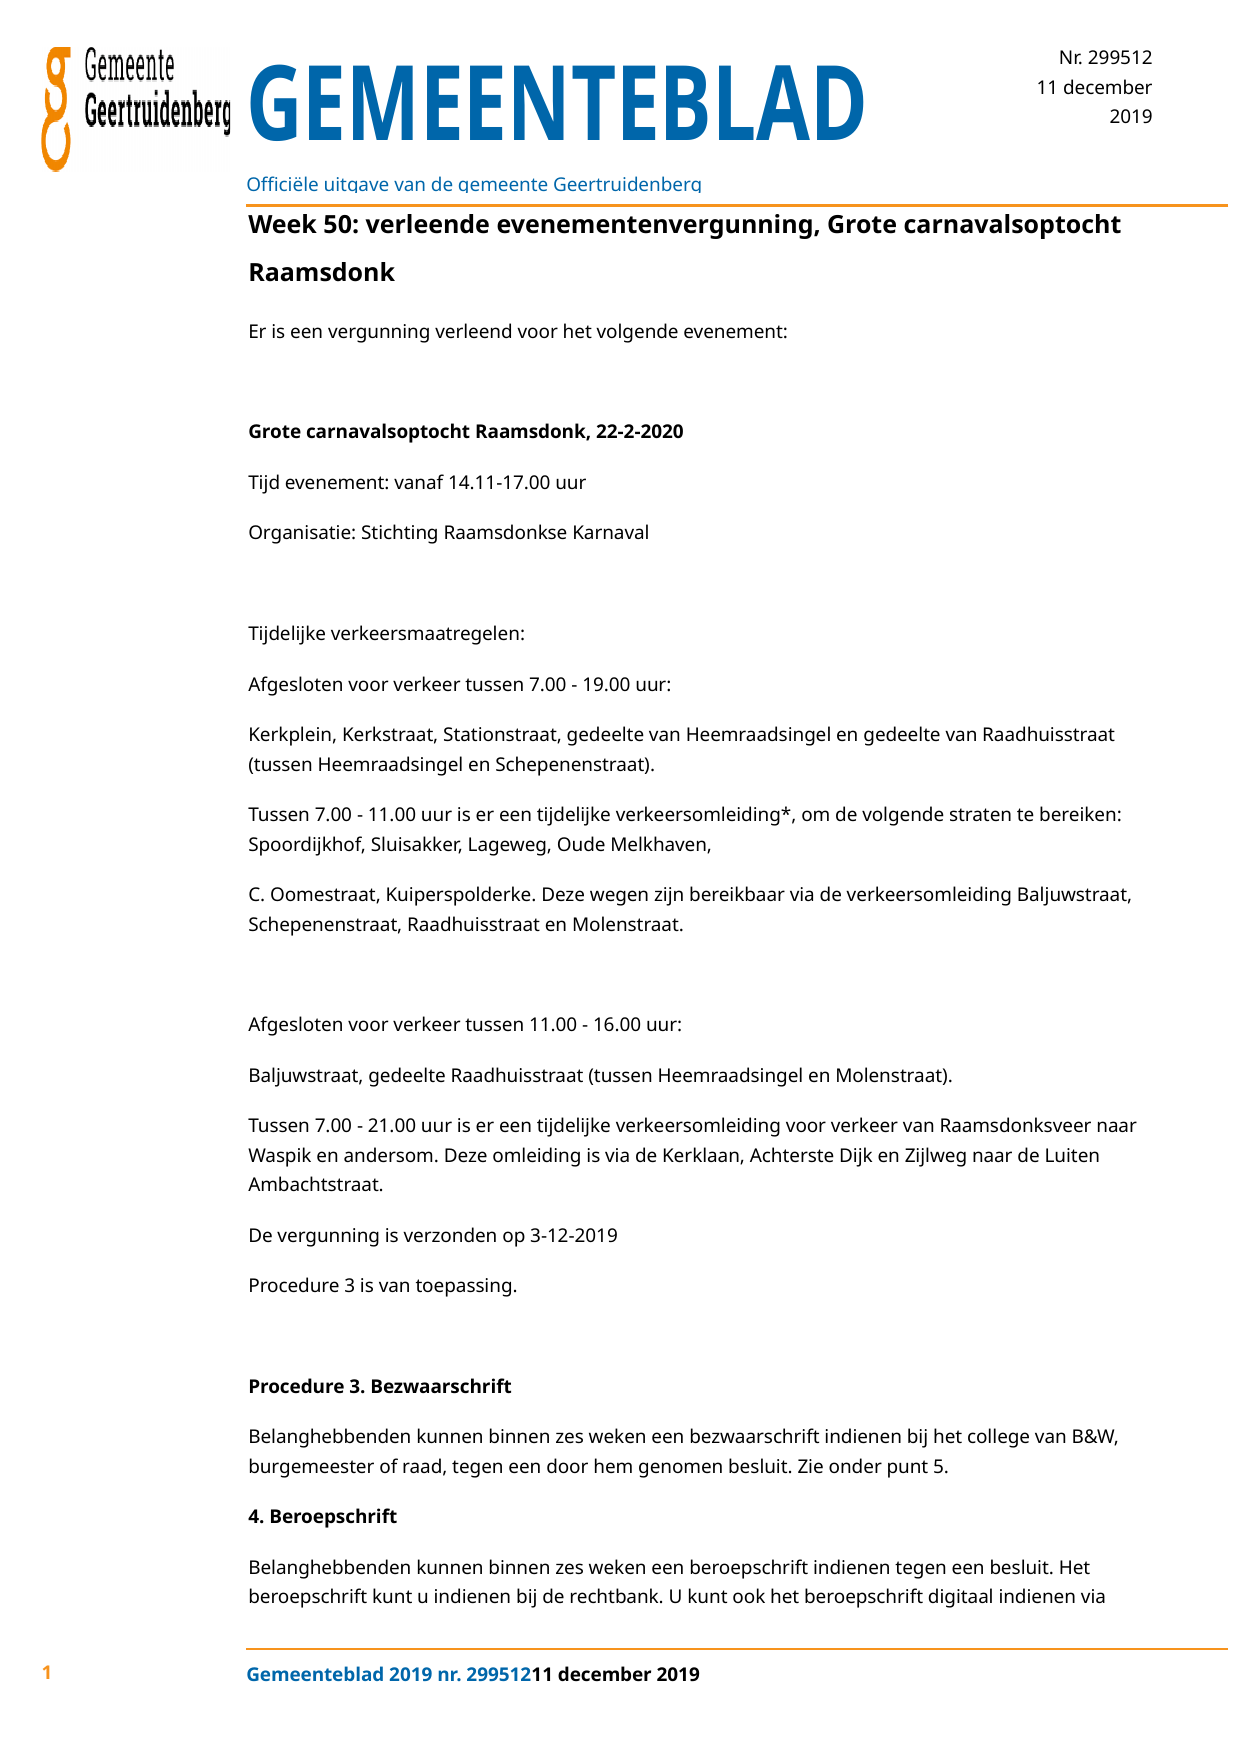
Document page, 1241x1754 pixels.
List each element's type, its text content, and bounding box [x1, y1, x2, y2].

text Tussen 7.00 - 21.00 uur is er een tijdelijke verkeersomleiding voor verkeer van Raamsdonksveer naar Waspik en andersom. Deze omleiding is via de Kerklaan, Achterste Dijk en Zijlweg naar de Luiten Ambachtstraat. [248, 1112, 1152, 1197]
text C. Oomestraat, Kuiperspolderke. Deze wegen zijn bereikbaar via de verkeersomleiding Baljuwstraat, Schepenenstraat, Raadhuisstraat en Molenstraat. [248, 881, 1152, 937]
text Procedure 3 is van toepassing. [248, 1272, 1152, 1298]
text Belanghebbenden kunnen binnen zes weken een bezwaarschrift indienen bij het college van B&W, burgemeester of raad, tegen een door hem genomen besluit. Zie onder punt 5. [248, 1424, 1152, 1479]
text Tijd evenement: vanaf 14.11-17.00 uur [248, 469, 1152, 495]
text 4. Beroepschrift [248, 1504, 1152, 1529]
text Afgesloten voor verkeer tussen 7.00 - 19.00 uur: [248, 671, 1152, 697]
text Grote carnavalsoptocht Raamsdonk, 22-2-2020 [248, 419, 1152, 444]
text Belanghebbenden kunnen binnen zes weken een beroepschrift indienen tegen een besluit. Het beroepschrift kunt u indienen bij de rechtbank. U kunt ook het beroepschrift digitaal indienen via [248, 1554, 1152, 1609]
text Afgesloten voor verkeer tussen 11.00 - 16.00 uur: [248, 1012, 1152, 1037]
text Er is een vergunning verleend voor het volgende evenement: [248, 318, 1152, 344]
text Kerkplein, Kerkstraat, Stationstraat, gedeelte van Heemraadsingel en gedeelte van Raadhuisstraat (tussen Heemraadsingel en Schepenenstraat). [248, 721, 1152, 777]
text Organisatie: Stichting Raamsdonkse Karnaval [248, 519, 1152, 545]
text Tijdelijke verkeersmaatregelen: [248, 620, 1152, 646]
text Week 50: verleende evenementenvergunning, Grote carnavalsoptocht Raamsdonk [248, 207, 1152, 288]
text Tussen 7.00 - 11.00 uur is er een tijdelijke verkeersomleiding*, om de volgende straten te bereiken: Spoordijkhof, Sluisakker, Lageweg, Oude Melkhaven, [248, 801, 1152, 857]
picture [41, 47, 231, 172]
text Procedure 3. Bezwaarschrift [248, 1373, 1152, 1399]
text De vergunning is verzonden op 3-12-2019 [248, 1222, 1152, 1248]
text Baljuwstraat, gedeelte Raadhuisstraat (tussen Heemraadsingel en Molenstraat). [248, 1062, 1152, 1088]
